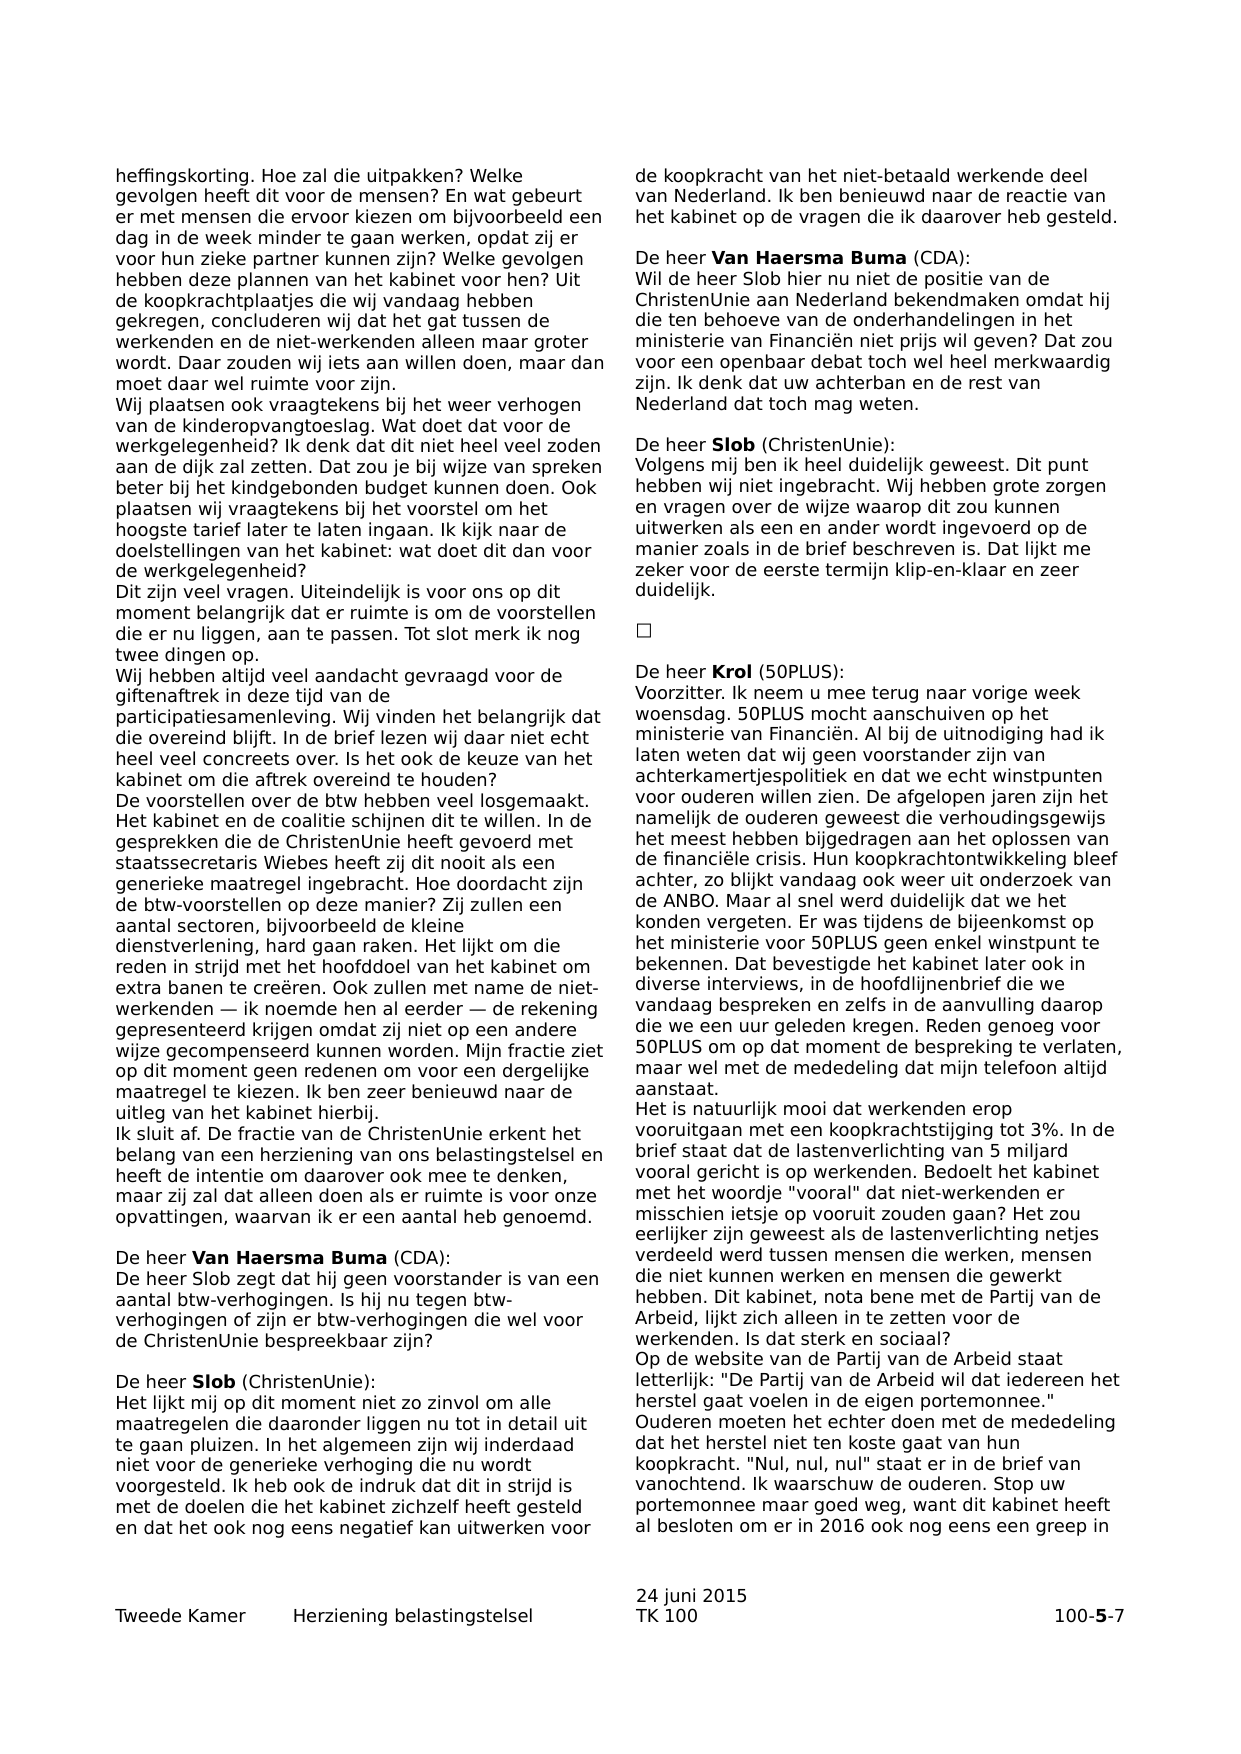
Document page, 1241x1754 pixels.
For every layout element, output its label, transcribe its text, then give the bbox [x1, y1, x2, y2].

text Wij hebben altijd veel aandacht gevraagd voor de giftenaftrek in deze tijd van de participatiesamenleving. Wij vinden het belangrijk dat die overeind blijft. In de brief lezen wij daar niet echt heel veel concreets over. Is het ook de keuze van het kabinet om die aftrek overeind te houden? [115, 665, 605, 790]
text De heer Slob (ChristenUnie): [115, 1372, 605, 1393]
text ⬜ [635, 621, 1125, 642]
text De voorstellen over de btw hebben veel losgemaakt. Het kabinet en de coalitie schijnen dit te willen. In de gesprekken die de ChristenUnie heeft gevoerd met staatssecretaris Wiebes heeft zij dit nooit als een generieke maatregel ingebracht. Hoe doordacht zijn de btw-voorstellen op deze manier? Zij zullen een aantal sectoren, bijvoorbeeld de kleine dienstverlening, hard gaan raken. Het lijkt om die reden in strijd met het hoofddoel van het kabinet om extra banen te creëren. Ook zullen met name de niet-werkenden — ik noemde hen al eerder — de rekening gepresenteerd krijgen omdat zij niet op een andere wijze gecompenseerd kunnen worden. Mijn fractie ziet op dit moment geen redenen om voor een dergelijke maatregel te kiezen. Ik ben zeer benieuwd naar de uitleg van het kabinet hierbij. [115, 790, 605, 1124]
text De heer Krol (50PLUS): [635, 662, 1125, 682]
text Volgens mij ben ik heel duidelijk geweest. Dit punt hebben wij niet ingebracht. Wij hebben grote zorgen en vragen over de wijze waarop dit zou kunnen uitwerken als een en ander wordt ingevoerd op de manier zoals in de brief beschreven is. Dat lijkt me zeker voor de eerste termijn klip-en-klaar en zeer duidelijk. [635, 455, 1125, 601]
text Dit zijn veel vragen. Uiteindelijk is voor ons op dit moment belangrijk dat er ruimte is om de voorstellen die er nu liggen, aan te passen. Tot slot merk ik nog twee dingen op. [115, 582, 605, 665]
text Voorzitter. Ik neem u mee terug naar vorige week woensdag. 50PLUS mocht aanschuiven op het ministerie van Financiën. Al bij de uitnodiging had ik laten weten dat wij geen voorstander zijn van achterkamertjespolitiek en dat we echt winstpunten voor ouderen willen zien. De afgelopen jaren zijn het namelijk de ouderen geweest die verhoudingsgewijs het meest hebben bijgedragen aan het oplossen van de financiële crisis. Hun koopkrachtontwikkeling bleef achter, zo blijkt vandaag ook weer uit onderzoek van de ANBO. Maar al snel werd duidelijk dat we het konden vergeten. Er was tijdens de bijeenkomst op het ministerie voor 50PLUS geen enkel winstpunt te bekennen. Dat bevestigde het kabinet later ook in diverse interviews, in de hoofdlijnenbrief die we vandaag bespreken en zelfs in de aanvulling daarop die we een uur geleden kregen. Reden genoeg voor 50PLUS om op dat moment de bespreking te verlaten, maar wel met de mededeling dat mijn telefoon altijd aanstaat. [635, 682, 1125, 1099]
text heffingskorting. Hoe zal die uitpakken? Welke gevolgen heeft dit voor de mensen? En wat gebeurt er met mensen die ervoor kiezen om bijvoorbeeld een dag in de week minder te gaan werken, opdat zij er voor hun zieke partner kunnen zijn? Welke gevolgen hebben deze plannen van het kabinet voor hen? Uit de koopkrachtplaatjes die wij vandaag hebben gekregen, concluderen wij dat het gat tussen de werkenden en de niet-werkenden alleen maar groter wordt. Daar zouden wij iets aan willen doen, maar dan moet daar wel ruimte voor zijn. [115, 165, 605, 394]
text Wil de heer Slob hier nu niet de positie van de ChristenUnie aan Nederland bekendmaken omdat hij die ten behoeve van de onderhandelingen in het ministerie van Financiën niet prijs wil geven? Dat zou voor een openbaar debat toch wel heel merkwaardig zijn. Ik denk dat uw achterban en de rest van Nederland dat toch mag weten. [635, 268, 1125, 414]
text Het is natuurlijk mooi dat werkenden erop vooruitgaan met een koopkrachtstijging tot 3%. In de brief staat dat de lastenverlichting van 5 miljard vooral gericht is op werkenden. Bedoelt het kabinet met het woordje "vooral" dat niet-werkenden er misschien ietsje op vooruit zouden gaan? Het zou eerlijker zijn geweest als de lastenverlichting netjes verdeeld werd tussen mensen die werken, mensen die niet kunnen werken en mensen die gewerkt hebben. Dit kabinet, nota bene met de Partij van de Arbeid, lijkt zich alleen in te zetten voor de werkenden. Is dat sterk en sociaal? [635, 1099, 1125, 1349]
text De heer Van Haersma Buma (CDA): [635, 248, 1125, 268]
text de koopkracht van het niet-betaald werkende deel van Nederland. Ik ben benieuwd naar de reactie van het kabinet op de vragen die ik daarover heb gesteld. [635, 165, 1125, 228]
text Op de website van de Partij van de Arbeid staat letterlijk: "De Partij van de Arbeid wil dat iedereen het herstel gaat voelen in de eigen portemonnee." Ouderen moeten het echter doen met de mededeling dat het herstel niet ten koste gaat van hun koopkracht. "Nul, nul, nul" staat er in de brief van vanochtend. Ik waarschuw de ouderen. Stop uw portemonnee maar goed weg, want dit kabinet heeft al besloten om er in 2016 ook nog eens een greep in [635, 1349, 1125, 1537]
text De heer Slob (ChristenUnie): [635, 434, 1125, 455]
text De heer Van Haersma Buma (CDA): [115, 1248, 605, 1268]
text De heer Slob zegt dat hij geen voorstander is van een aantal btw-verhogingen. Is hij nu tegen btw-verhogingen of zijn er btw-verhogingen die wel voor de ChristenUnie bespreekbaar zijn? [115, 1268, 605, 1352]
text Wij plaatsen ook vraagtekens bij het weer verhogen van de kinderopvangtoeslag. Wat doet dat voor de werkgelegenheid? Ik denk dat dit niet heel veel zoden aan de dijk zal zetten. Dat zou je bij wijze van spreken beter bij het kindgebonden budget kunnen doen. Ook plaatsen wij vraagtekens bij het voorstel om het hoogste tarief later te laten ingaan. Ik kijk naar de doelstellingen van het kabinet: wat doet dit dan voor de werkgelegenheid? [115, 394, 605, 582]
text Ik sluit af. De fractie van de ChristenUnie erkent het belang van een herziening van ons belastingstelsel en heeft de intentie om daarover ook mee te denken, maar zij zal dat alleen doen als er ruimte is voor onze opvattingen, waarvan ik er een aantal heb genoemd. [115, 1124, 605, 1228]
text Het lijkt mij op dit moment niet zo zinvol om alle maatregelen die daaronder liggen nu tot in detail uit te gaan pluizen. In het algemeen zijn wij inderdaad niet voor de generieke verhoging die nu wordt voorgesteld. Ik heb ook de indruk dat dit in strijd is met de doelen die het kabinet zichzelf heeft gesteld en dat het ook nog eens negatief kan uitwerken voor [115, 1393, 605, 1538]
